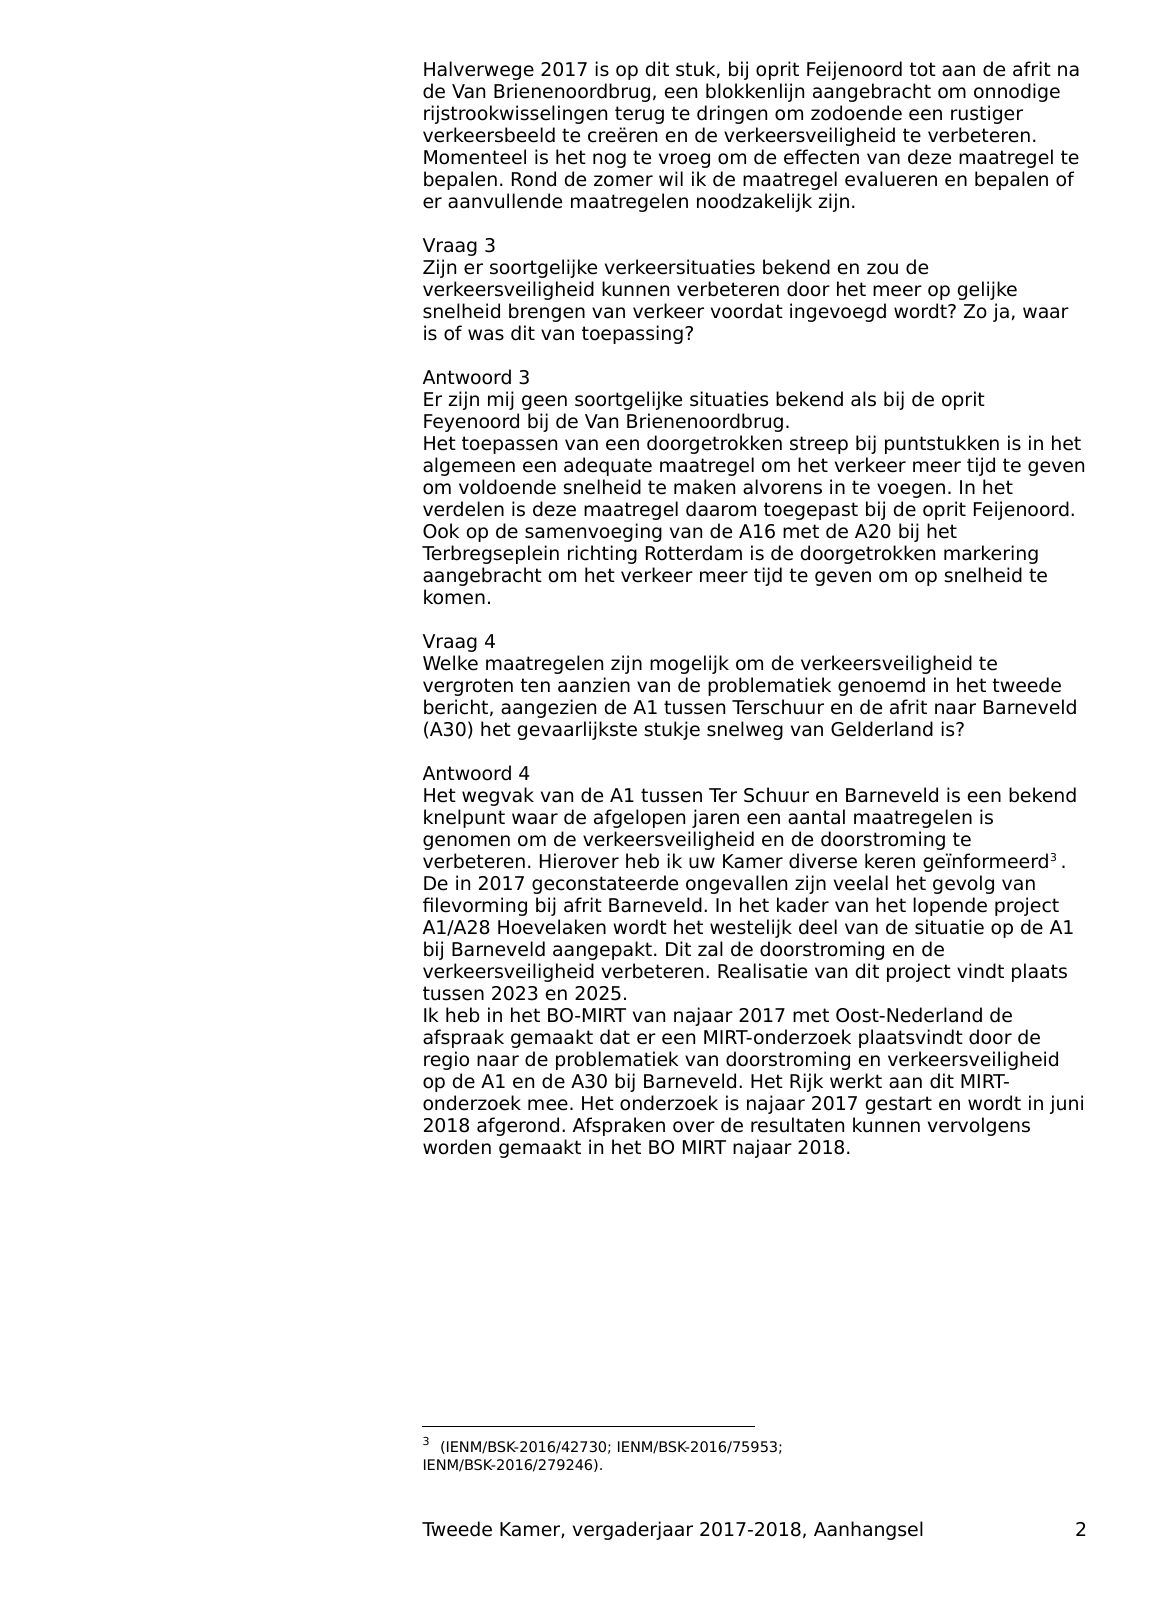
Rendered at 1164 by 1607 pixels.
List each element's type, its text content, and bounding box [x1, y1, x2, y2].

text Halverwege 2017 is op dit stuk, bij oprit Feijenoord tot aan de afrit na de Van Brienenoordbrug, een blokkenlijn aangebracht om onnodige rijstrookwisselingen terug te dringen om zodoende een rustiger verkeersbeeld te creëren en de verkeersveiligheid te verbeteren. Momenteel is het nog te vroeg om de effecten van deze maatregel te bepalen. Rond de zomer wil ik de maatregel evalueren en bepalen of er aanvullende maatregelen noodzakelijk zijn. [422, 59, 1087, 213]
text Zijn er soortgelijke verkeersituaties bekend en zou de verkeersveiligheid kunnen verbeteren door het meer op gelijke snelheid brengen van verkeer voordat ingevoegd wordt? Zo ja, waar is of was dit van toepassing? [422, 257, 1087, 345]
text Welke maatregelen zijn mogelijk om de verkeersveiligheid te vergroten ten aanzien van de problematiek genoemd in het tweede bericht, aangezien de A1 tussen Terschuur en de afrit naar Barneveld (A30) het gevaarlijkste stukje snelweg van Gelderland is? [422, 653, 1087, 741]
text Ik heb in het BO-MIRT van najaar 2017 met Oost-Nederland de afspraak gemaakt dat er een MIRT-onderzoek plaatsvindt door de regio naar de problematiek van doorstroming en verkeersveiligheid op de A1 en de A30 bij Barneveld. Het Rijk werkt aan dit MIRT-onderzoek mee. Het onderzoek is najaar 2017 gestart en wordt in juni 2018 afgerond. Afspraken over de resultaten kunnen vervolgens worden gemaakt in het BO MIRT najaar 2018. [422, 1005, 1087, 1159]
text IENM/BSK-2016/279246). [422, 1457, 1087, 1474]
text (IENM/BSK-2016/42730; IENM/BSK-2016/75953; [422, 1435, 1087, 1457]
text Vraag 3 [422, 235, 1087, 257]
text Er zijn mij geen soortgelijke situaties bekend als bij de oprit Feyenoord bij de Van Brienenoordbrug. [422, 389, 1087, 433]
text Antwoord 3 [422, 367, 1087, 389]
text Antwoord 4 [422, 763, 1087, 785]
text Het toepassen van een doorgetrokken streep bij puntstukken is in het algemeen een adequate maatregel om het verkeer meer tijd te geven om voldoende snelheid te maken alvorens in te voegen. In het verdelen is deze maatregel daarom toegepast bij de oprit Feijenoord. Ook op de samenvoeging van de A16 met de A20 bij het Terbregseplein richting Rotterdam is de doorgetrokken markering aangebracht om het verkeer meer tijd te geven om op snelheid te komen. [422, 433, 1087, 609]
text Vraag 4 [422, 631, 1087, 653]
text De in 2017 geconstateerde ongevallen zijn veelal het gevolg van filevorming bij afrit Barneveld. In het kader van het lopende project A1/A28 Hoevelaken wordt het westelijk deel van de situatie op de A1 bij Barneveld aangepakt. Dit zal de doorstroming en de verkeersveiligheid verbeteren. Realisatie van dit project vindt plaats tussen 2023 en 2025. [422, 873, 1087, 1005]
text Het wegvak van de A1 tussen Ter Schuur en Barneveld is een bekend knelpunt waar de afgelopen jaren een aantal maatregelen is genomen om de verkeersveiligheid en de doorstroming te verbeteren. Hierover heb ik uw Kamer diverse keren geïnformeerd. [422, 785, 1087, 873]
